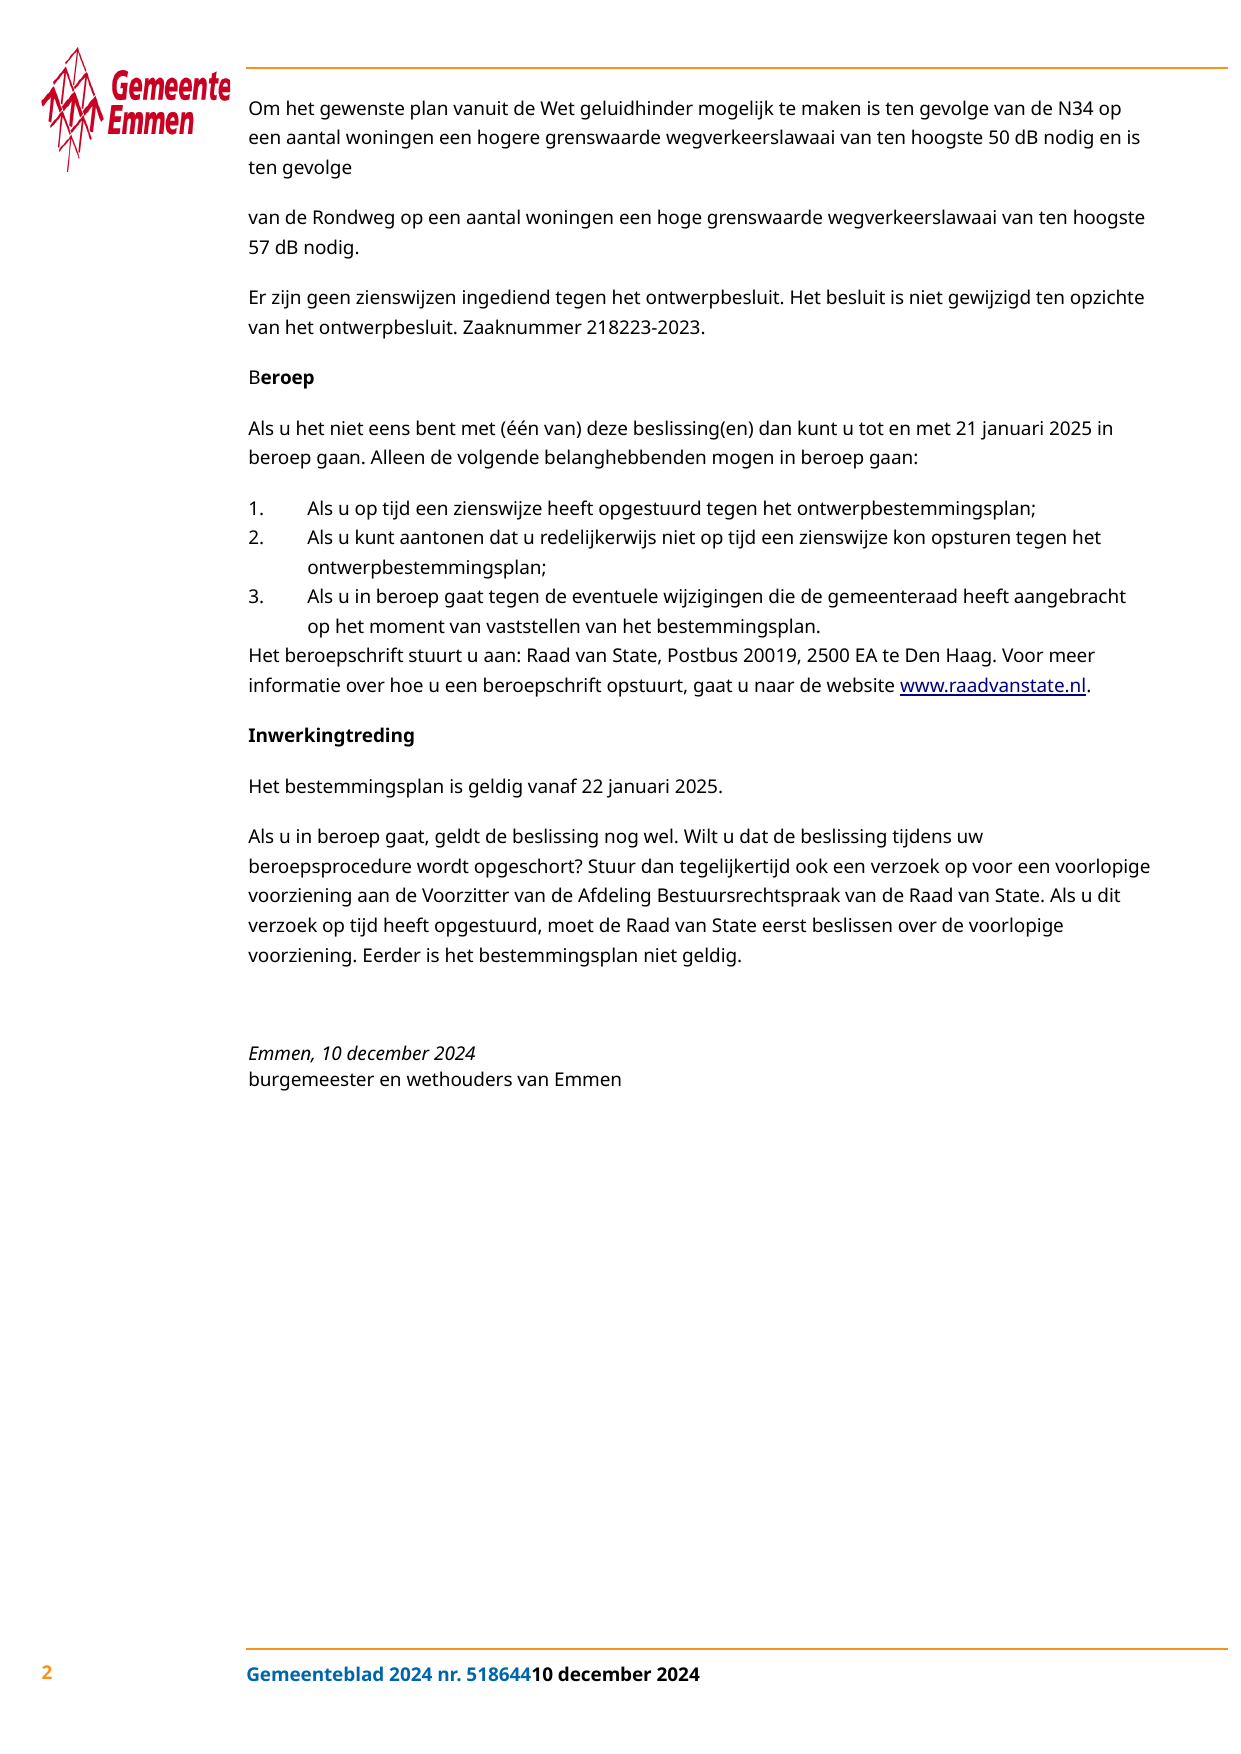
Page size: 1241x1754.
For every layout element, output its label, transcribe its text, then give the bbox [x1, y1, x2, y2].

list Als u in beroep gaat tegen de eventuele wijzigingen die de gemeenteraad heeft aangebracht op het moment van vaststellen van het bestemmingsplan. [248, 583, 1152, 639]
text Beroep [248, 364, 1152, 390]
text van de Rondweg op een aantal woningen een hoge grenswaarde wegverkeerslawaai van ten hoogste 57 dB nodig. [248, 204, 1152, 260]
text burgemeester en wethouders van Emmen [248, 1066, 1152, 1092]
list Als u op tijd een zienswijze heeft opgestuurd tegen het ontwerpbestemmingsplan; [248, 495, 1152, 521]
text Het beroepschrift stuurt u aan: Raad van State, Postbus 20019, 2500 EA te Den Haag. Voor meer informatie over hoe u een beroepschrift opstuurt, gaat u naar de website www.raadvanstate.nl. [248, 643, 1152, 698]
text Het bestemmingsplan is geldig vanaf 22 januari 2025. [248, 773, 1152, 799]
text Emmen, 10 december 2024 [248, 1040, 1152, 1066]
text Als u het niet eens bent met (één van) deze beslissing(en) dan kunt u tot en met 21 januari 2025 in beroep gaan. Alleen de volgende belanghebbenden mogen in beroep gaan: [248, 415, 1152, 470]
picture [41, 47, 231, 172]
text Als u in beroep gaat, geldt de beslissing nog wel. Wilt u dat de beslissing tijdens uw beroepsprocedure wordt opgeschort? Stuur dan tegelijkertijd ook een verzoek op voor een voorlopige voorziening aan de Voorzitter van de Afdeling Bestuursrechtspraak van de Raad van State. Als u dit verzoek op tijd heeft opgestuurd, moet de Raad van State eerst beslissen over de voorlopige voorziening. Eerder is het bestemmingsplan niet geldig. [248, 823, 1152, 968]
text Om het gewenste plan vanuit de Wet geluidhinder mogelijk te maken is ten gevolge van de N34 op een aantal woningen een hogere grenswaarde wegverkeerslawaai van ten hoogste 50 dB nodig en is ten gevolge [248, 95, 1152, 180]
text Inwerkingtreding [248, 723, 1152, 748]
list Als u kunt aantonen dat u redelijkerwijs niet op tijd een zienswijze kon opsturen tegen het ontwerpbestemmingsplan; [248, 524, 1152, 580]
text Er zijn geen zienswijzen ingediend tegen het ontwerpbesluit. Het besluit is niet gewijzigd ten opzichte van het ontwerpbesluit. Zaaknummer 218223-2023. [248, 284, 1152, 340]
